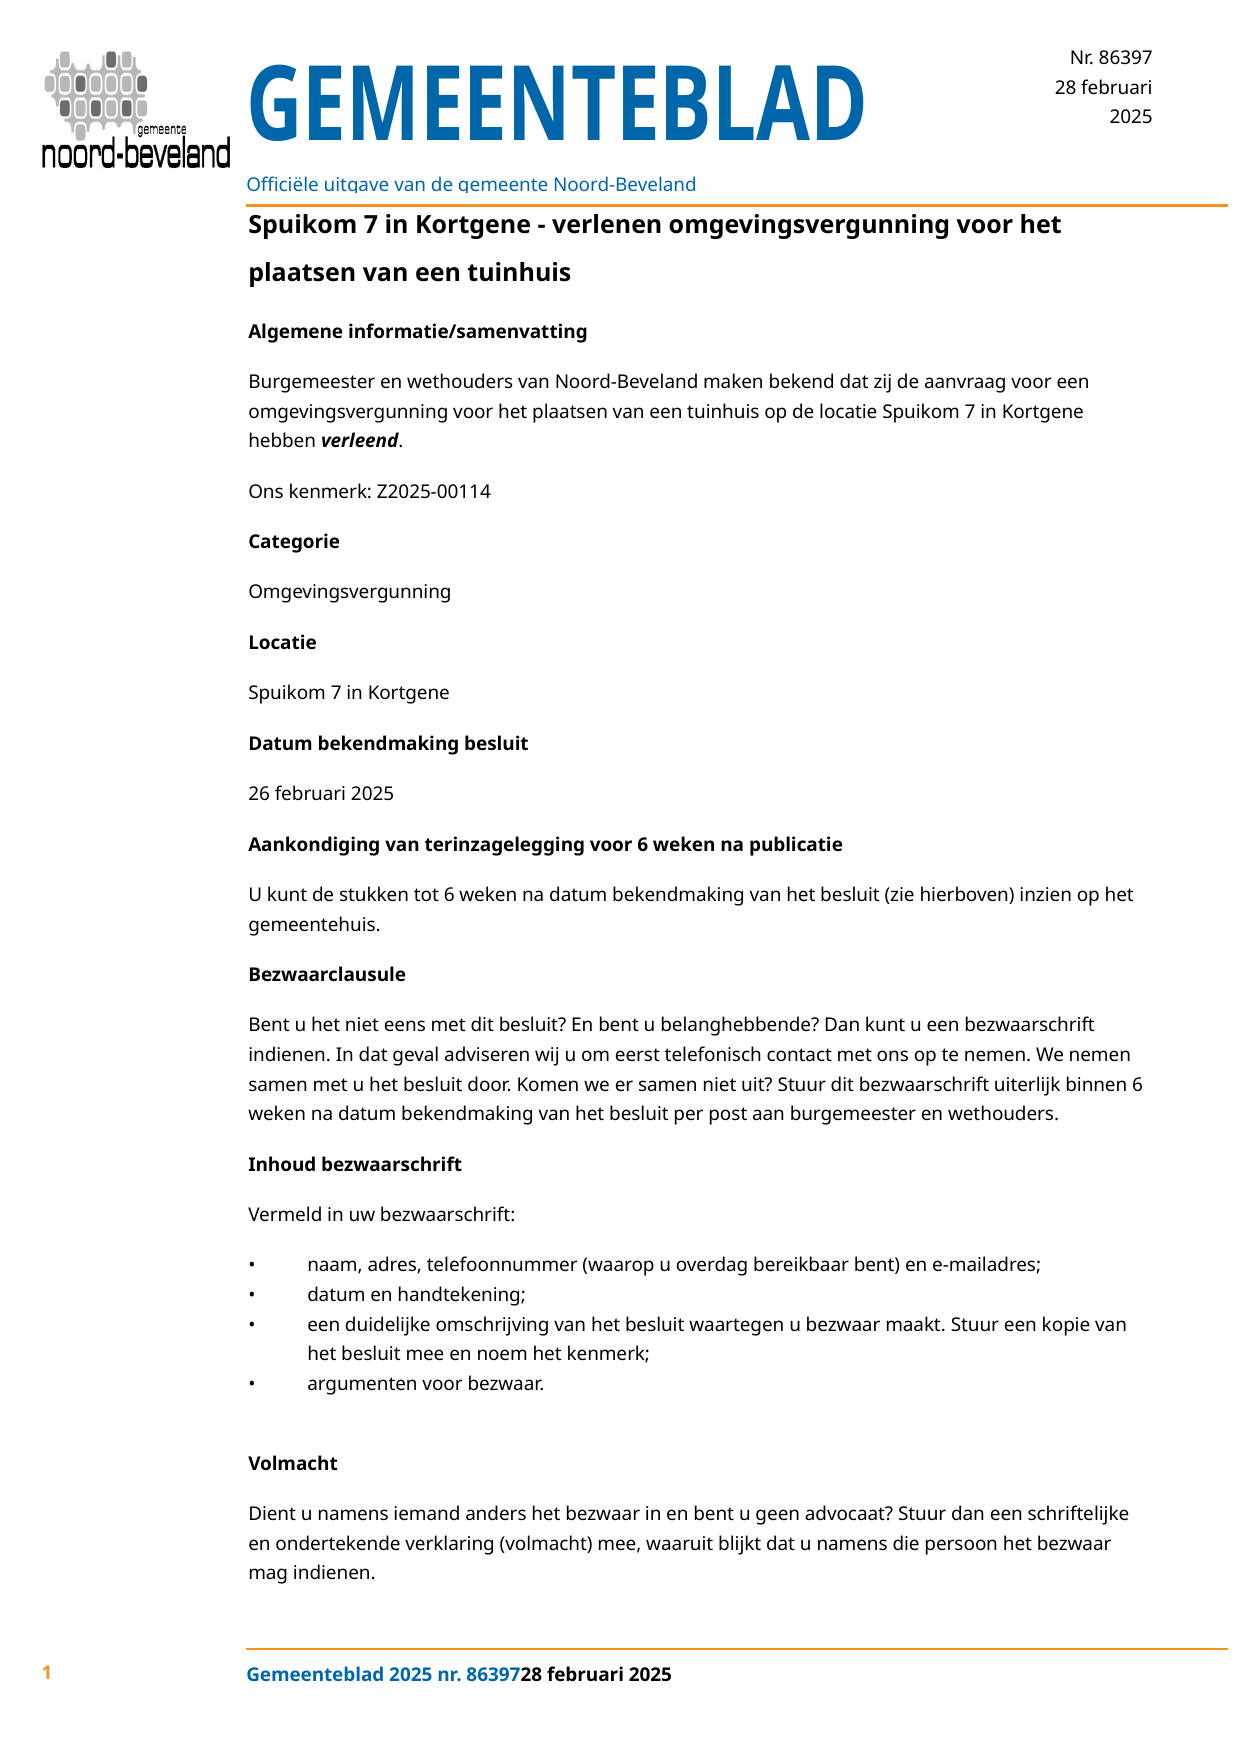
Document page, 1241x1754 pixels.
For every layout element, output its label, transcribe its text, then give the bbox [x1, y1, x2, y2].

text Spuikom 7 in Kortgene - verlenen omgevingsvergunning voor het plaatsen van een tuinhuis [248, 207, 1152, 288]
text Bezwaarclausule [248, 961, 1152, 987]
list naam, adres, telefoonnummer (waarop u overdag bereikbaar bent) en e-mailadres; [248, 1252, 1152, 1277]
text Ons kenmerk: Z2025-00114 [248, 478, 1152, 504]
picture [41, 47, 231, 172]
text Omgevingsvergunning [248, 579, 1152, 604]
list argumenten voor bezwaar. [248, 1370, 1152, 1396]
text Volmacht [248, 1450, 1152, 1476]
list een duidelijke omschrijving van het besluit waartegen u bezwaar maakt. Stuur een kopie van het besluit mee en noem het kenmerk; [248, 1311, 1152, 1366]
text Burgemeester en wethouders van Noord-Beveland maken bekend dat zij de aanvraag voor een omgevingsvergunning voor het plaatsen van een tuinhuis op de locatie Spuikom 7 in Kortgene hebben verleend. [248, 368, 1152, 453]
text Dient u namens iemand anders het bezwaar in en bent u geen advocaat? Stuur dan een schriftelijke en ondertekende verklaring (volmacht) mee, waaruit blijkt dat u namens die persoon het bezwaar mag indienen. [248, 1500, 1152, 1585]
text Inhoud bezwaarschrift [248, 1151, 1152, 1177]
text Datum bekendmaking besluit [248, 730, 1152, 756]
text U kunt de stukken tot 6 weken na datum bekendmaking van het besluit (zie hierboven) inzien op het gemeentehuis. [248, 881, 1152, 937]
text Aankondiging van terinzagelegging voor 6 weken na publicatie [248, 831, 1152, 857]
list datum en handtekening; [248, 1281, 1152, 1307]
text Algemene informatie/samenvatting [248, 318, 1152, 344]
text Bent u het niet eens met dit besluit? En bent u belanghebbende? Dan kunt u een bezwaarschrift indienen. In dat geval adviseren wij u om eerst telefonisch contact met ons op te nemen. We nemen samen met u het besluit door. Komen we er samen niet uit? Stuur dit bezwaarschrift uiterlijk binnen 6 weken na datum bekendmaking van het besluit per post aan burgemeester en wethouders. [248, 1012, 1152, 1126]
text Locatie [248, 629, 1152, 655]
text Categorie [248, 528, 1152, 554]
text Vermeld in uw bezwaarschrift: [248, 1201, 1152, 1227]
text 26 februari 2025 [248, 780, 1152, 806]
text Spuikom 7 in Kortgene [248, 679, 1152, 705]
